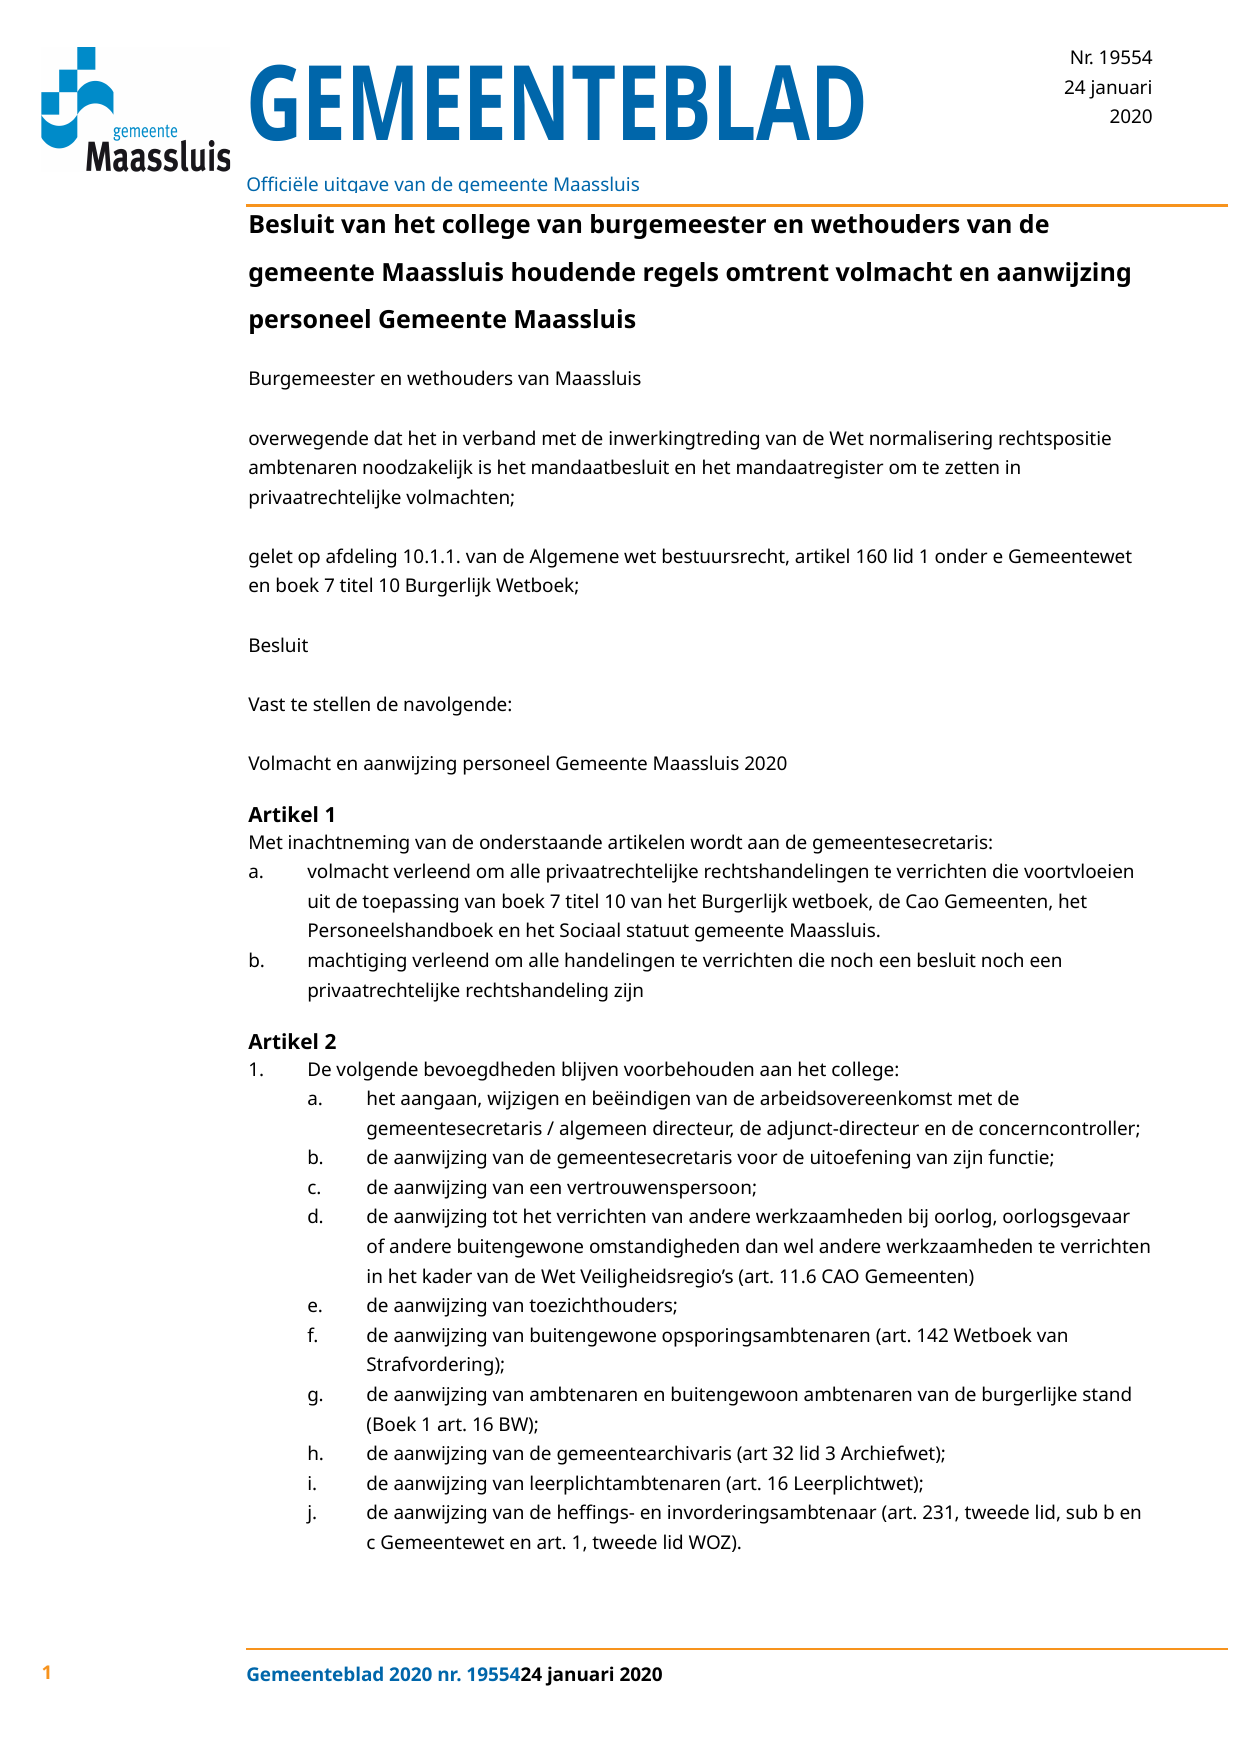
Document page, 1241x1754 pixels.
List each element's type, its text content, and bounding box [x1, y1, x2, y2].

list de aanwijzing van buitengewone opsporingsambtenaren (art. 142 Wetboek van Strafvordering); [307, 1322, 1152, 1377]
picture [41, 47, 231, 172]
list het aangaan, wijzigen en beëindigen van de arbeidsovereenkomst met de gemeentesecretaris / algemeen directeur, de adjunct-directeur en de concerncontroller; [307, 1085, 1152, 1141]
text overwegende dat het in verband met de inwerkingtreding van de Wet normalisering rechtspositie ambtenaren noodzakelijk is het mandaatbesluit en het mandaatregister om te zetten in privaatrechtelijke volmachten; [248, 425, 1152, 509]
text Volmacht en aanwijzing personeel Gemeente Maassluis 2020 [248, 750, 1152, 776]
text Vast te stellen de navolgende: [248, 691, 1152, 717]
text Artikel 1 [248, 801, 1152, 829]
text gelet op afdeling 10.1.1. van de Algemene wet bestuursrecht, artikel 160 lid 1 onder e Gemeentewet en boek 7 titel 10 Burgerlijk Wetboek; [248, 543, 1152, 598]
list de aanwijzing van de gemeentearchivaris (art 32 lid 3 Archiefwet); [307, 1440, 1152, 1466]
list de aanwijzing van de heffings- en invorderingsambtenaar (art. 231, tweede lid, sub b en c Gemeentewet en art. 1, tweede lid WOZ). [307, 1499, 1152, 1555]
text Besluit [248, 632, 1152, 657]
list de aanwijzing van toezichthouders; [307, 1292, 1152, 1318]
picture [41, 47, 77, 92]
text Artikel 2 [248, 1027, 1152, 1056]
list De volgende bevoegdheden blijven voorbehouden aan het college: [248, 1056, 1152, 1081]
text Met inachtneming van de onderstaande artikelen wordt aan de gemeentesecretaris: [248, 829, 1152, 855]
list volmacht verleend om alle privaatrechtelijke rechtshandelingen te verrichten die voortvloeien uit de toepassing van boek 7 titel 10 van het Burgerlijk wetboek, de Cao Gemeenten, het Personeelshandboek en het Sociaal statuut gemeente Maassluis. [248, 858, 1152, 943]
list de aanwijzing van een vertrouwenspersoon; [307, 1174, 1152, 1200]
list de aanwijzing van ambtenaren en buitengewoon ambtenaren van de burgerlijke stand (Boek 1 art. 16 BW); [307, 1381, 1152, 1436]
list de aanwijzing van de gemeentesecretaris voor de uitoefening van zijn functie; [307, 1144, 1152, 1170]
text Burgemeester en wethouders van Maassluis [248, 366, 1152, 391]
text Besluit van het college van burgemeester en wethouders van de gemeente Maassluis houdende regels omtrent volmacht en aanwijzing personeel Gemeente Maassluis [248, 207, 1152, 336]
list machtiging verleend om alle handelingen te verrichten die noch een besluit noch een privaatrechtelijke rechtshandeling zijn [248, 947, 1152, 1003]
list de aanwijzing van leerplichtambtenaren (art. 16 Leerplichtwet); [307, 1470, 1152, 1496]
list de aanwijzing tot het verrichten van andere werkzaamheden bij oorlog, oorlogsgevaar of andere buitengewone omstandigheden dan wel andere werkzaamheden te verrichten in het kader van de Wet Veiligheidsregio’s (art. 11.6 CAO Gemeenten) [307, 1204, 1152, 1288]
